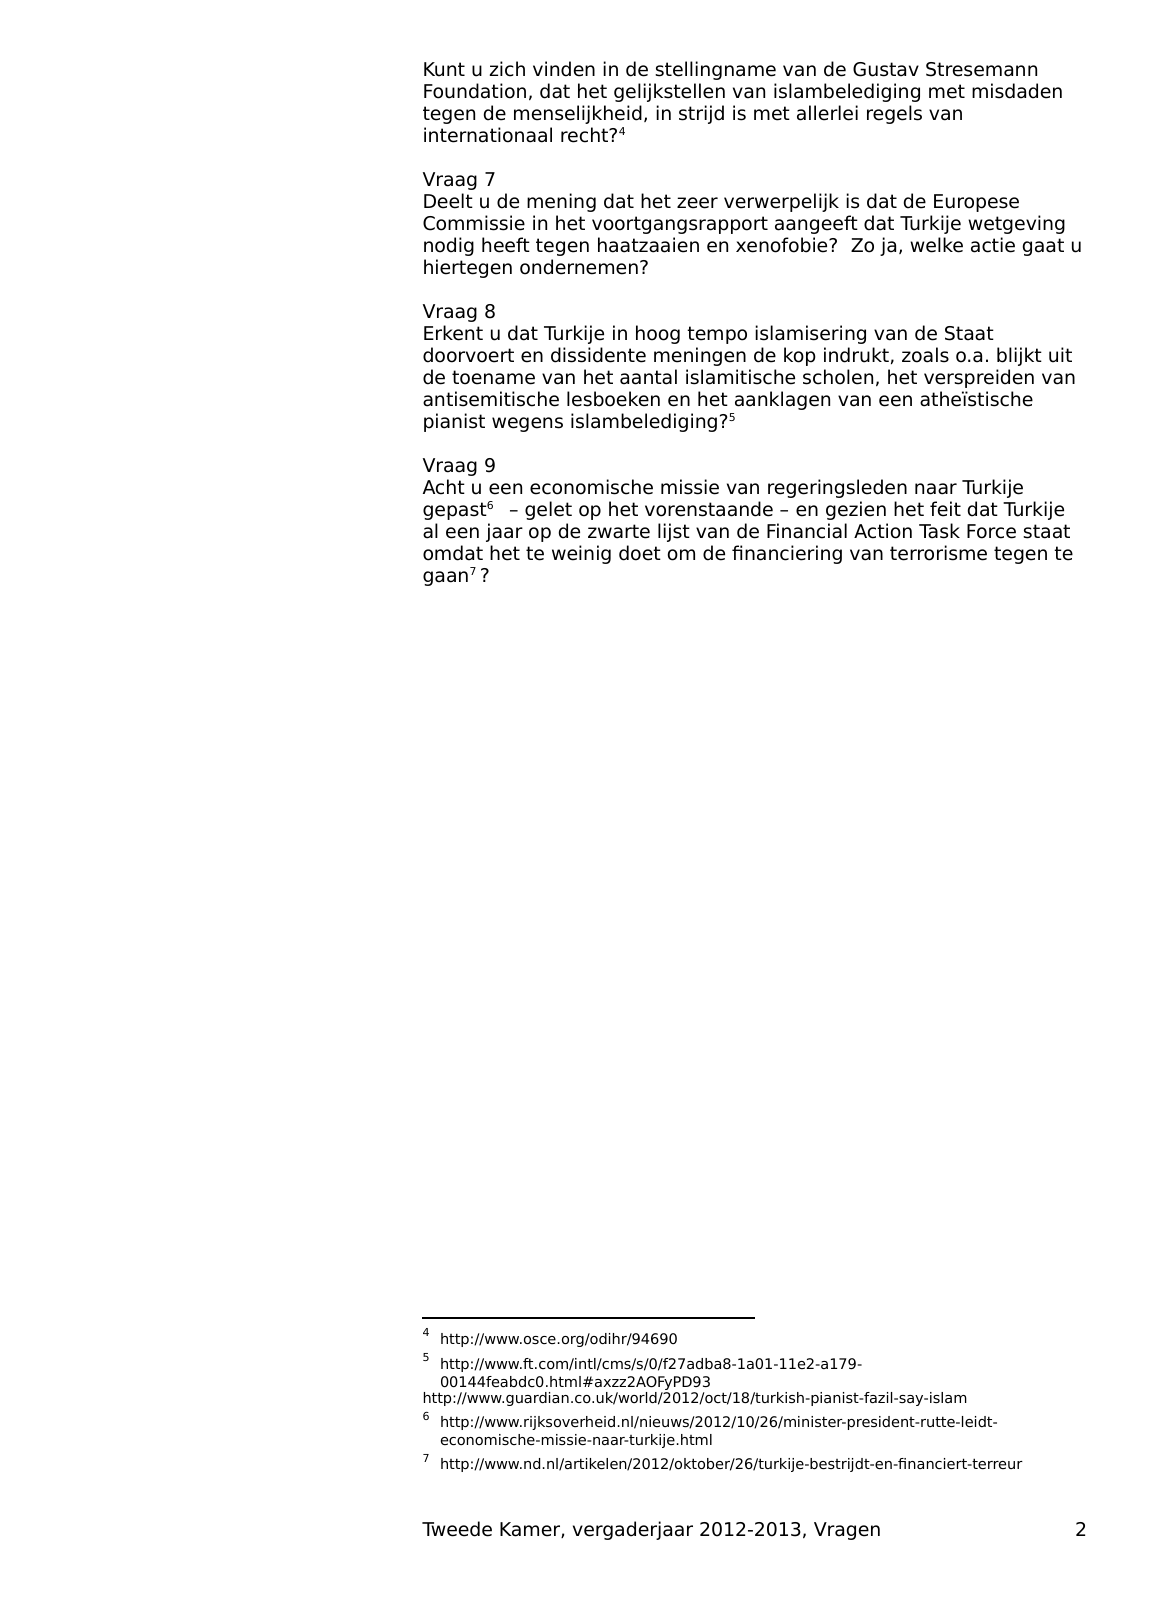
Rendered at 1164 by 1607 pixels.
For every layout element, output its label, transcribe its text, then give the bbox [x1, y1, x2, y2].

text Vraag 9 [422, 455, 1087, 477]
text http://www.ft.com/intl/cms/s/0/f27adba8-1a01-11e2-a179-00144feabdc0.html#axzz2AOFyPD93 [422, 1352, 1087, 1391]
text http://www.guardian.co.uk/world/2012/oct/18/turkish-pianist-fazil-say-islam [422, 1391, 1087, 1407]
text Deelt u de mening dat het zeer verwerpelijk is dat de Europese Commissie in het voortgangsrapport aangeeft dat Turkije wetgeving nodig heeft tegen haatzaaien en xenofobie? Zo ja, welke actie gaat u hiertegen ondernemen? [422, 191, 1087, 279]
text Vraag 7 [422, 169, 1087, 191]
text http://www.osce.org/odihr/94690 [422, 1327, 1087, 1349]
text http://www.nd.nl/artikelen/2012/oktober/26/turkije-bestrijdt-en-financiert-terreur [422, 1452, 1087, 1474]
text Vraag 8 [422, 301, 1087, 323]
text http://www.rijksoverheid.nl/nieuws/2012/10/26/minister-president-rutte-leidt-economische-missie-naar-turkije.html [422, 1410, 1087, 1449]
text Kunt u zich vinden in de stellingname van de Gustav Stresemann Foundation, dat het gelijkstellen van islambelediging met misdaden tegen de menselijkheid, in strijd is met allerlei regels van internationaal recht? [422, 59, 1087, 147]
text Erkent u dat Turkije in hoog tempo islamisering van de Staat doorvoert en dissidente meningen de kop indrukt, zoals o.a. blijkt uit de toename van het aantal islamitische scholen, het verspreiden van antisemitische lesboeken en het aanklagen van een atheïstische pianist wegens islambelediging? [422, 323, 1087, 433]
text Acht u een economische missie van regeringsleden naar Turkije gepast – gelet op het vorenstaande – en gezien het feit dat Turkije al een jaar op de zwarte lijst van de Financial Action Task Force staat omdat het te weinig doet om de financiering van terrorisme tegen te gaan? [422, 477, 1087, 587]
